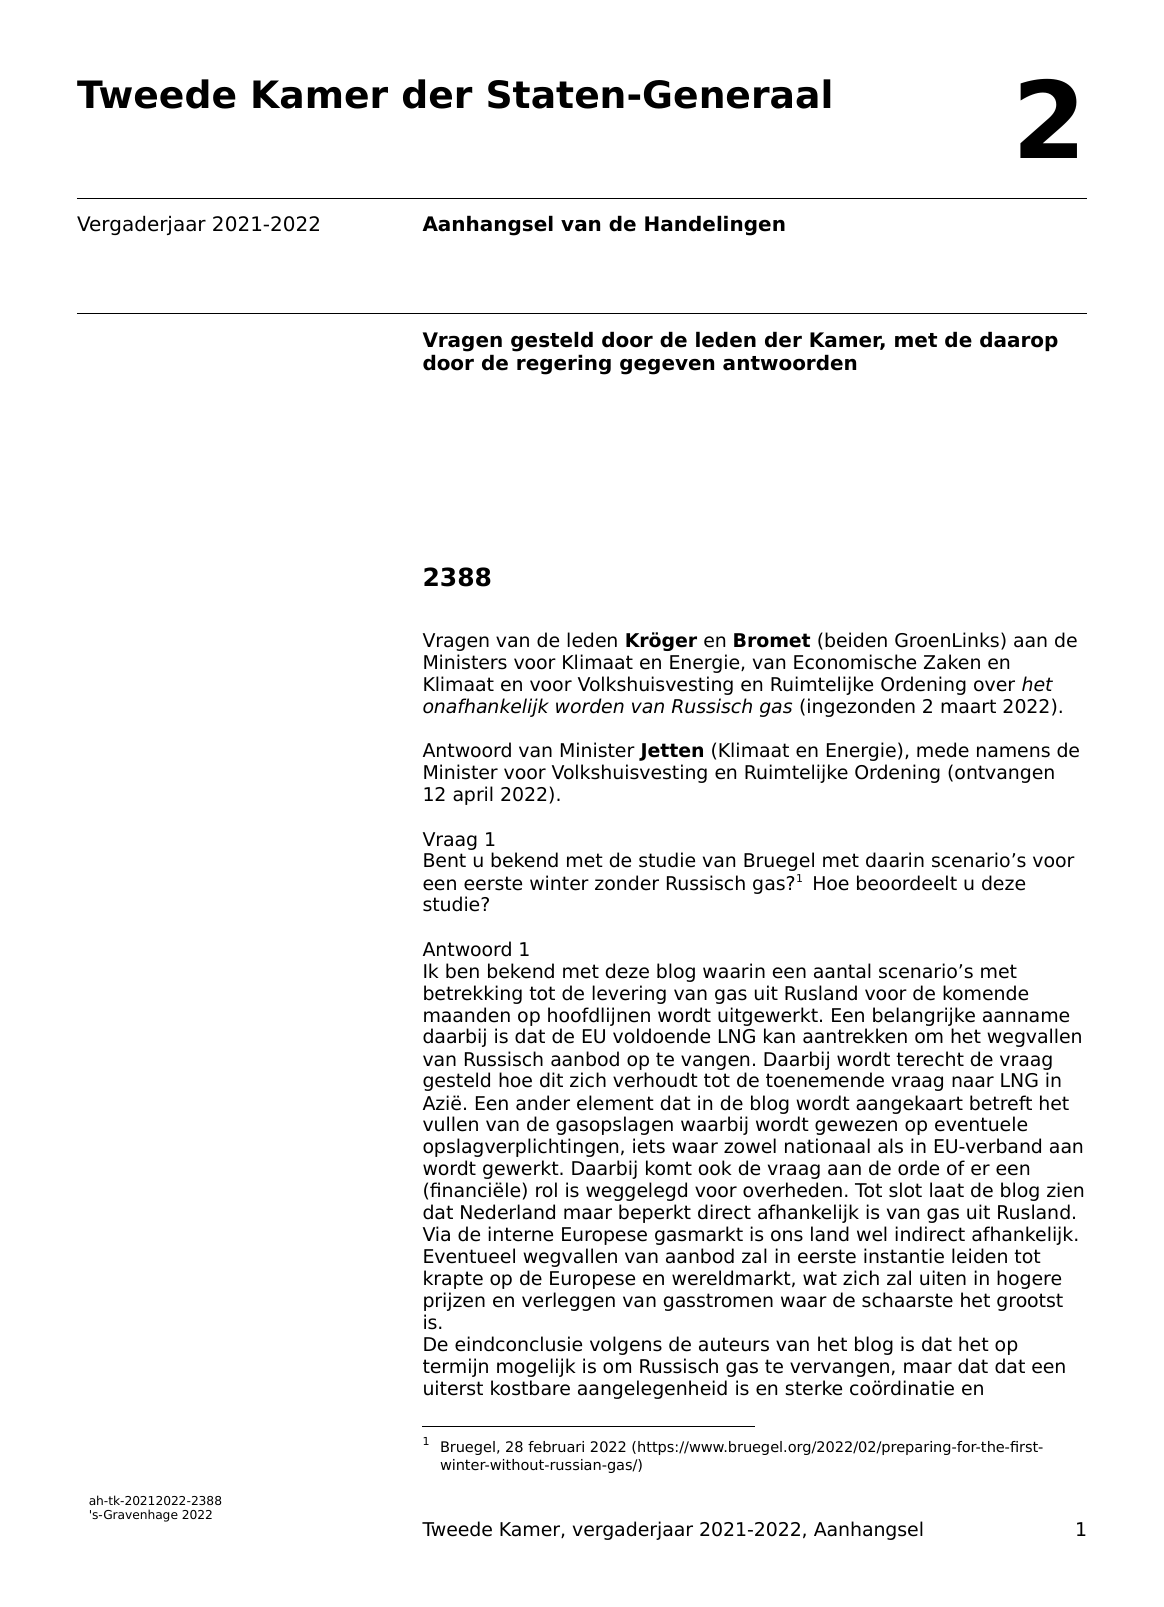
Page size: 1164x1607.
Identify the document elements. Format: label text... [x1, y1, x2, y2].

table_cell Vragen gesteld door de leden der Kamer, met de daarop door de regering gegeven antwoorden [422, 314, 1087, 375]
text Antwoord van Minister Jetten (Klimaat en Energie), mede namens de Minister voor Volkshuisvesting en Ruimtelijke Ordening (ontvangen 12 april 2022). [422, 740, 1087, 806]
text De eindconclusie volgens de auteurs van het blog is dat het op termijn mogelijk is om Russisch gas te vervangen, maar dat dat een uiterst kostbare aangelegenheid is en sterke coördinatie en [422, 1334, 1087, 1400]
text 's-Gravenhage 2022 [88, 1508, 323, 1522]
table_cell Aanhangsel van de Handelingen [422, 199, 1087, 313]
text Bent u bekend met de studie van Bruegel met daarin scenario’s voor een eerste winter zonder Russisch gas? Hoe beoordeelt u deze studie? [422, 850, 1087, 916]
table_cell Vergaderjaar 2021-2022 [77, 199, 422, 313]
text Antwoord 1 [422, 938, 1087, 961]
text Ik ben bekend met deze blog waarin een aantal scenario’s met betrekking tot de levering van gas uit Rusland voor de komende maanden op hoofdlijnen wordt uitgewerkt. Een belangrijke aanname daarbij is dat de EU voldoende LNG kan aantrekken om het wegvallen van Russisch aanbod op te vangen. Daarbij wordt terecht de vraag gesteld hoe dit zich verhoudt tot de toenemende vraag naar LNG in Azië. Een ander element dat in de blog wordt aangekaart betreft het vullen van de gasopslagen waarbij wordt gewezen op eventuele opslagverplichtingen, iets waar zowel nationaal als in EU-verband aan wordt gewerkt. Daarbij komt ook de vraag aan de orde of er een (financiële) rol is weggelegd voor overheden. Tot slot laat de blog zien dat Nederland maar beperkt direct afhankelijk is van gas uit Rusland. Via de interne Europese gasmarkt is ons land wel indirect afhankelijk. Eventueel wegvallen van aanbod zal in eerste instantie leiden tot krapte op de Europese en wereldmarkt, wat zich zal uiten in hogere prijzen en verleggen van gasstromen waar de schaarste het grootst is. [422, 961, 1087, 1334]
text Vraag 1 [422, 828, 1087, 850]
text Vragen van de leden Kröger en Bromet (beiden GroenLinks) aan de Ministers voor Klimaat en Energie, van Economische Zaken en Klimaat en voor Volkshuisvesting en Ruimtelijke Ordening over het onafhankelijk worden van Russisch gas (ingezonden 2 maart 2022). [422, 630, 1087, 718]
table_header 2 [886, 59, 1087, 198]
text Bruegel, 28 februari 2022 (https://www.bruegel.org/2022/02/preparing-for-the-first-winter-without-russian-gas/) [422, 1435, 1087, 1474]
table_header Tweede Kamer der Staten-Generaal [77, 59, 886, 198]
text 2388 [422, 563, 1087, 592]
table_cell [77, 314, 422, 375]
text ah-tk-20212022-2388 [88, 1494, 323, 1508]
